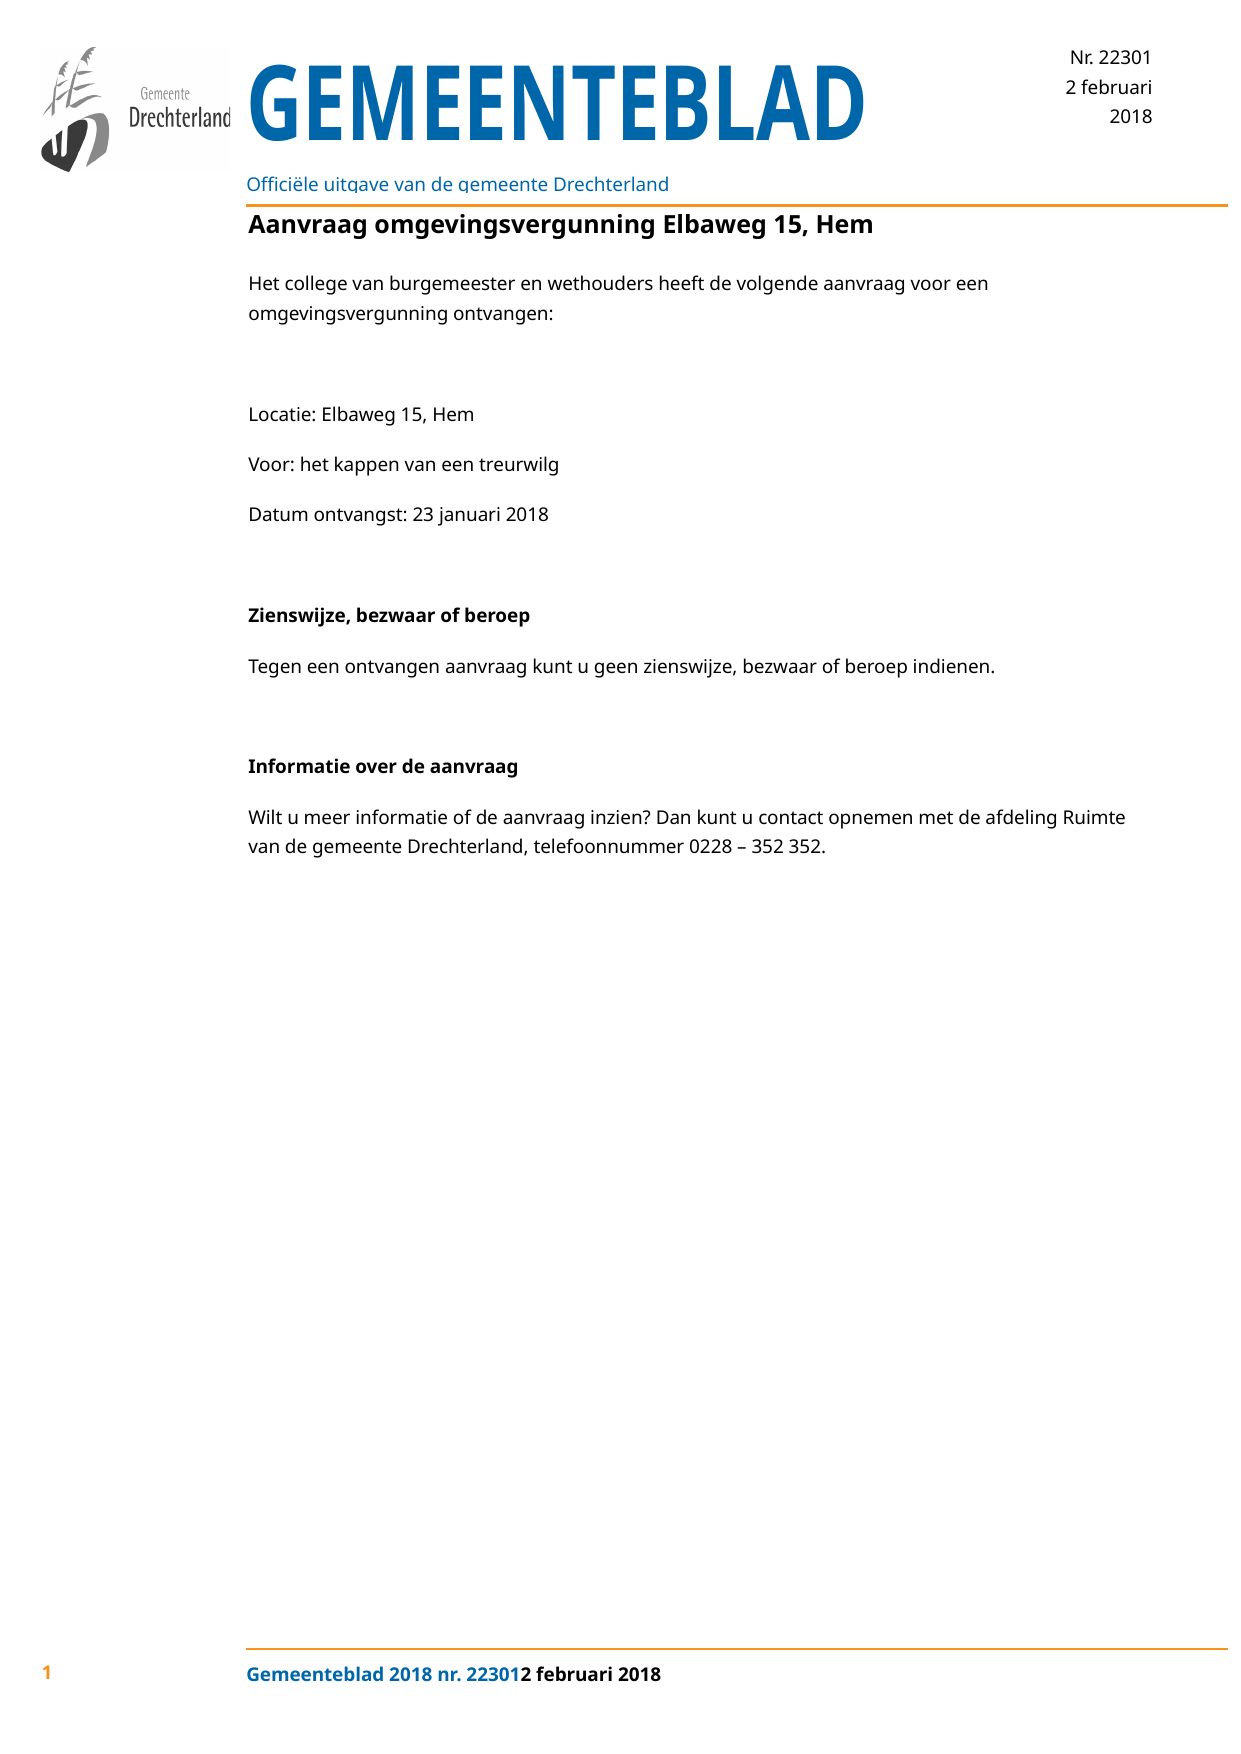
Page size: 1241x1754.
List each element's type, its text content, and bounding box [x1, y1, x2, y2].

text Het college van burgemeester en wethouders heeft de volgende aanvraag voor een omgevingsvergunning ontvangen: [248, 270, 1152, 326]
text Locatie: Elbaweg 15, Hem [248, 401, 1152, 426]
text Datum ontvangst: 23 januari 2018 [248, 502, 1152, 527]
text Informatie over de aanvraag [248, 754, 1152, 779]
text Wilt u meer informatie of de aanvraag inzien? Dan kunt u contact opnemen met de afdeling Ruimte van de gemeente Drechterland, telefoonnummer 0228 – 352 352. [248, 804, 1152, 859]
text Aanvraag omgevingsvergunning Elbaweg 15, Hem [248, 207, 1152, 241]
text Zienswijze, bezwaar of beroep [248, 602, 1152, 628]
text Voor: het kappen van een treurwilg [248, 451, 1152, 477]
text Tegen een ontvangen aanvraag kunt u geen zienswijze, bezwaar of beroep indienen. [248, 653, 1152, 678]
picture [41, 47, 231, 172]
